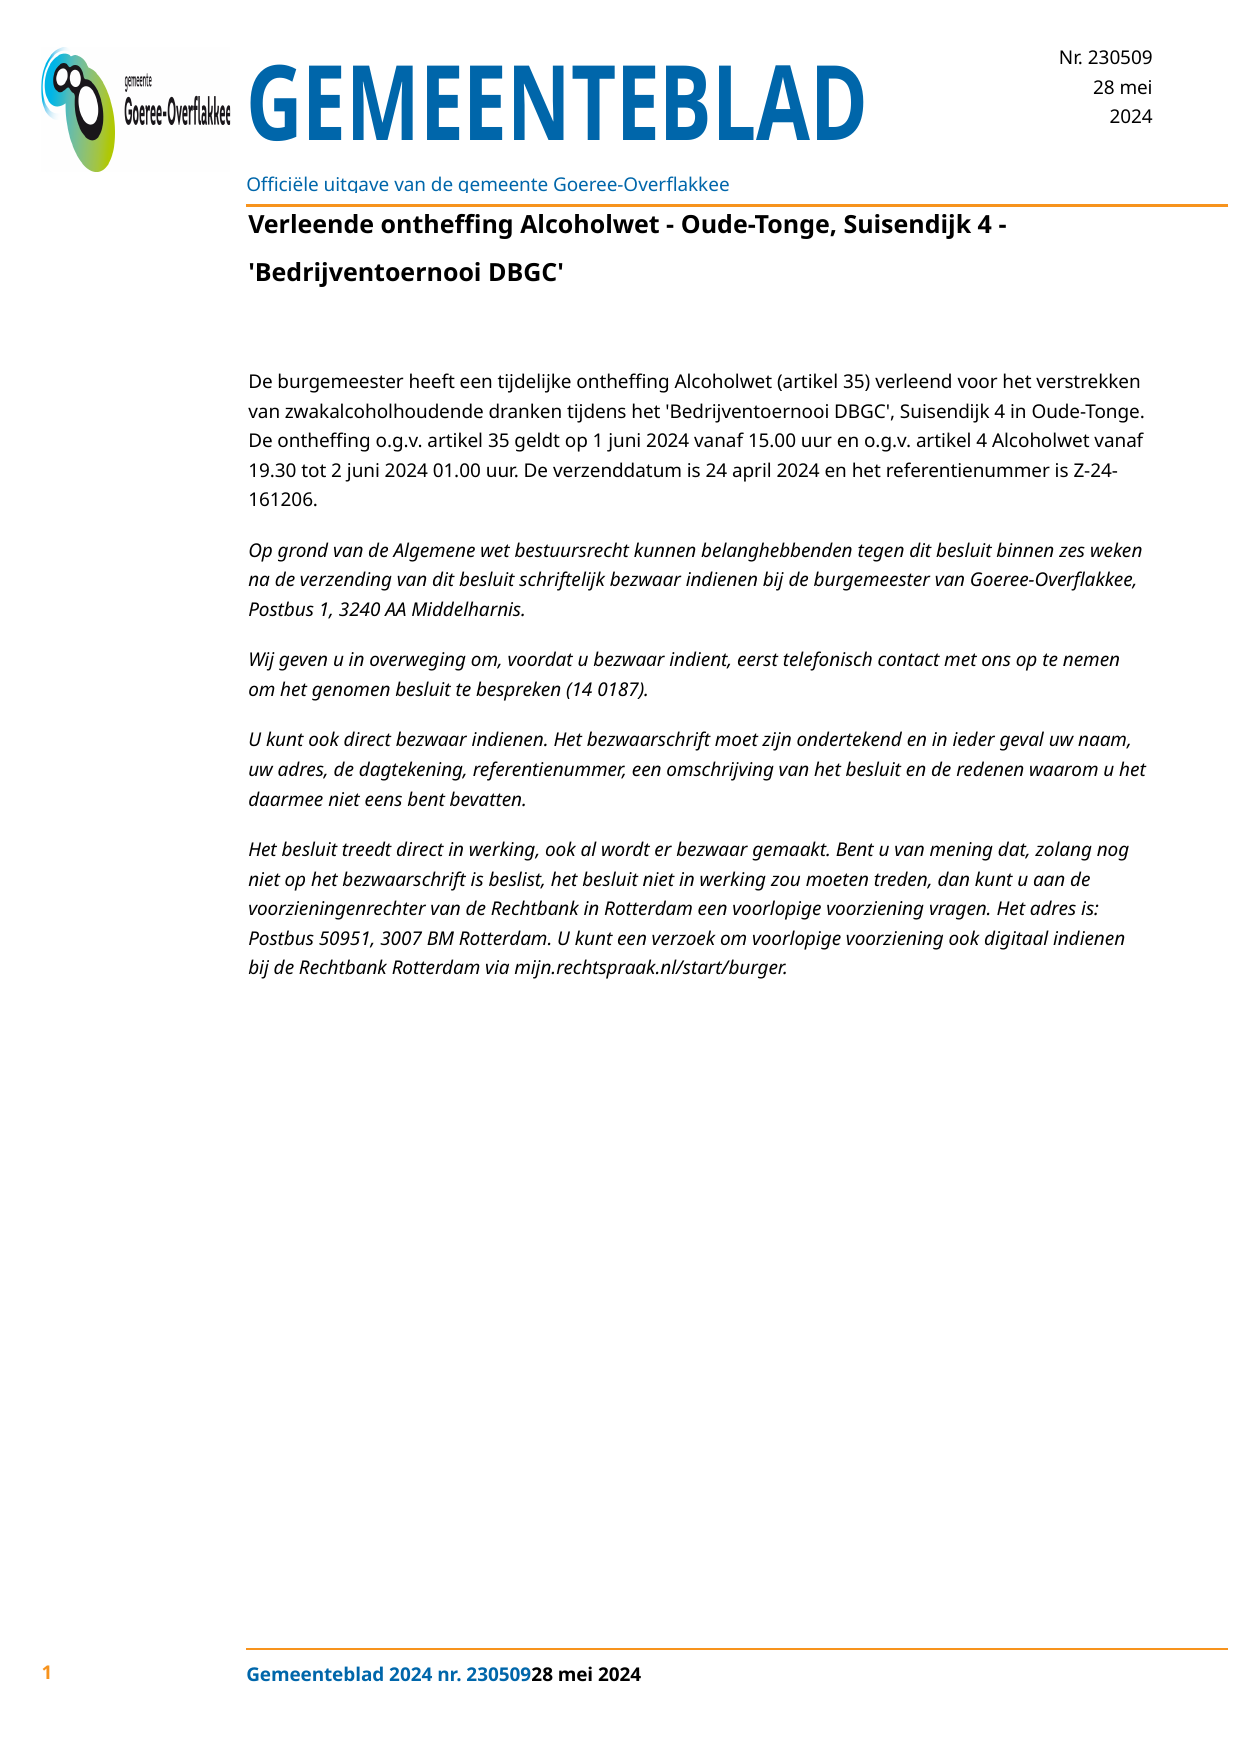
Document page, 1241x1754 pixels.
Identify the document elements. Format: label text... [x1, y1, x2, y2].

text Verleende ontheffing Alcoholwet - Oude-Tonge, Suisendijk 4 - 'Bedrijventoernooi DBGC' [248, 207, 1152, 288]
text Het besluit treedt direct in werking, ook al wordt er bezwaar gemaakt. Bent u van mening dat, zolang nog niet op het bezwaarschrift is beslist, het besluit niet in werking zou moeten treden, dan kunt u aan de voorzieningenrechter van de Rechtbank in Rotterdam een voorlopige voorziening vragen. Het adres is: Postbus 50951, 3007 BM Rotterdam. U kunt een verzoek om voorlopige voorziening ook digitaal indienen bij de Rechtbank Rotterdam via mijn.rechtspraak.nl/start/burger. [248, 836, 1152, 980]
text Wij geven u in overweging om, voordat u bezwaar indient, eerst telefonisch contact met ons op te nemen om het genomen besluit te bespreken (14 0187). [248, 647, 1152, 702]
text De burgemeester heeft een tijdelijke ontheffing Alcoholwet (artikel 35) verleend voor het verstrekken van zwakalcoholhoudende dranken tijdens het 'Bedrijventoernooi DBGC', Suisendijk 4 in Oude-Tonge. De ontheffing o.g.v. artikel 35 geldt op 1 juni 2024 vanaf 15.00 uur en o.g.v. artikel 4 Alcoholwet vanaf 19.30 tot 2 juni 2024 01.00 uur. De verzenddatum is 24 april 2024 en het referentienummer is Z-24-161206. [248, 368, 1152, 512]
picture [41, 47, 231, 172]
text Op grond van de Algemene wet bestuursrecht kunnen belanghebbenden tegen dit besluit binnen zes weken na de verzending van dit besluit schriftelijk bezwaar indienen bij de burgemeester van Goeree-Overflakkee, Postbus 1, 3240 AA Middelharnis. [248, 537, 1152, 622]
text U kunt ook direct bezwaar indienen. Het bezwaarschrift moet zijn ondertekend en in ieder geval uw naam, uw adres, de dagtekening, referentienummer, een omschrijving van het besluit en de redenen waarom u het daarmee niet eens bent bevatten. [248, 727, 1152, 812]
